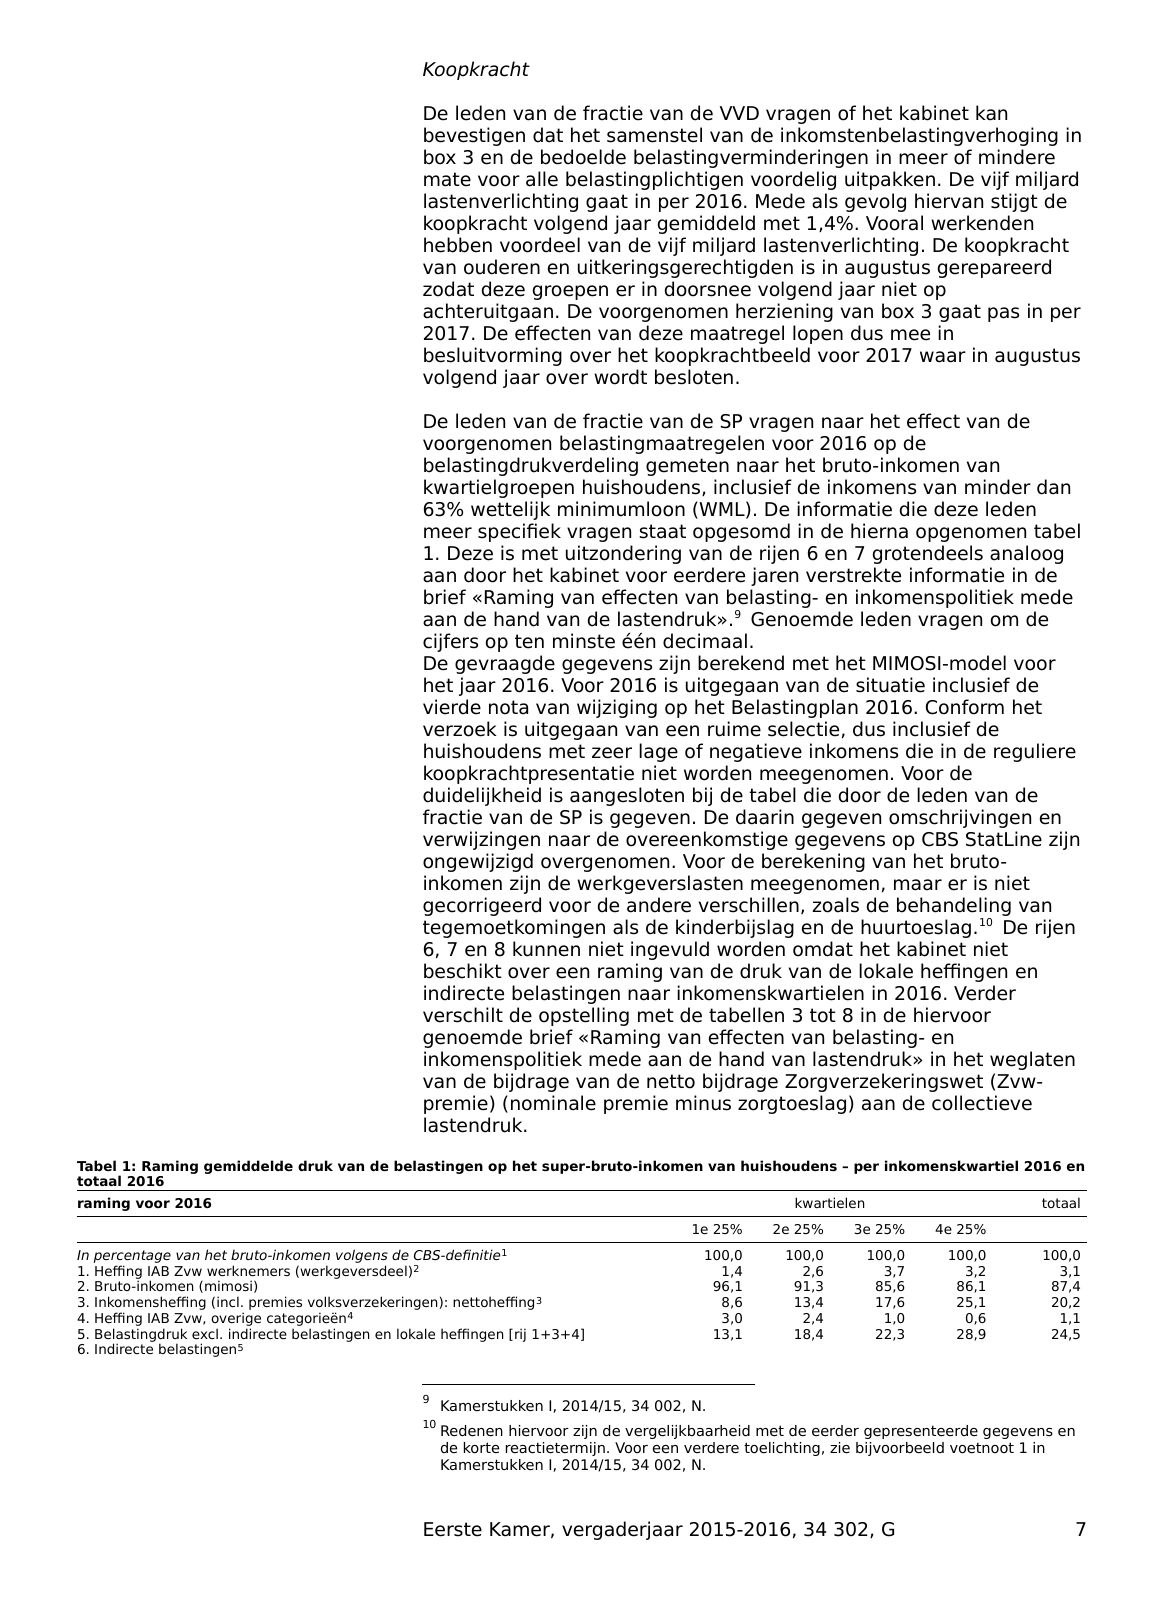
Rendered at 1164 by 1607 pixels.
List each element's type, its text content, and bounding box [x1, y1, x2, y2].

table_cell 24,5 [992, 1326, 1087, 1342]
table_cell 100,0 [911, 1243, 992, 1263]
table_cell 3. Inkomensheffing (incl. premies volksverzekeringen): nettoheffing3 [77, 1295, 667, 1311]
table_cell 25,1 [911, 1295, 992, 1311]
text De leden van de fractie van de VVD vragen of het kabinet kan bevestigen dat het samenstel van de inkomstenbelastingverhoging in box 3 en de bedoelde belastingverminderingen in meer of mindere mate voor alle belastingplichtigen voordelig uitpakken. De vijf miljard lastenverlichting gaat in per 2016. Mede als gevolg hiervan stijgt de koopkracht volgend jaar gemiddeld met 1,4%. Vooral werkenden hebben voordeel van de vijf miljard lastenverlichting. De koopkracht van ouderen en uitkeringsgerechtigden is in augustus gerepareerd zodat deze groepen er in doorsnee volgend jaar niet op achteruitgaan. De voorgenomen herziening van box 3 gaat pas in per 2017. De effecten van deze maatregel lopen dus mee in besluitvorming over het koopkrachtbeeld voor 2017 waar in augustus volgend jaar over wordt besloten. [422, 103, 1087, 389]
table_cell 91,3 [749, 1279, 830, 1295]
text Kamerstukken I, 2014/15, 34 002, N. [422, 1393, 1087, 1416]
table_header Tabel 1: Raming gemiddelde druk van de belastingen op het super-bruto-inkomen van huishoudens – per inkomenskwartiel 2016 en totaal 2016 [77, 1158, 1087, 1190]
table_cell 3,2 [911, 1264, 992, 1279]
table_cell 1,4 [667, 1264, 748, 1279]
table_cell 86,1 [911, 1279, 992, 1295]
table_cell 13,4 [749, 1295, 830, 1311]
table_cell 3,7 [830, 1264, 911, 1279]
table_cell raming voor 2016 [77, 1191, 667, 1216]
table_cell In percentage van het bruto-inkomen volgens de CBS-definitie1 [77, 1243, 667, 1263]
table_cell kwartielen [667, 1191, 992, 1216]
table_cell 0,6 [911, 1311, 992, 1326]
table_cell [911, 1342, 992, 1358]
table_cell 1. Heffing IAB Zvw werknemers (werkgeversdeel)2 [77, 1264, 667, 1279]
table_cell 18,4 [749, 1326, 830, 1342]
table_cell 2. Bruto-inkomen (mimosi) [77, 1279, 667, 1295]
table_cell [992, 1342, 1087, 1358]
table_cell 2,6 [749, 1264, 830, 1279]
text De gevraagde gegevens zijn berekend met het MIMOSI-model voor het jaar 2016. Voor 2016 is uitgegaan van de situatie inclusief de vierde nota van wijziging op het Belastingplan 2016. Conform het verzoek is uitgegaan van een ruime selectie, dus inclusief de huishoudens met zeer lage of negatieve inkomens die in de reguliere koopkrachtpresentatie niet worden meegenomen. Voor de duidelijkheid is aangesloten bij de tabel die door de leden van de fractie van de SP is gegeven. De daarin gegeven omschrijvingen en verwijzingen naar de overeenkomstige gegevens op CBS StatLine zijn ongewijzigd overgenomen. Voor de berekening van het bruto-inkomen zijn de werkgeverslasten meegenomen, maar er is niet gecorrigeerd voor de andere verschillen, zoals de behandeling van tegemoetkomingen als de kinderbijslag en de huurtoeslag. De rijen 6, 7 en 8 kunnen niet ingevuld worden omdat het kabinet niet beschikt over een raming van de druk van de lokale heffingen en indirecte belastingen naar inkomenskwartielen in 2016. Verder verschilt de opstelling met de tabellen 3 tot 8 in de hiervoor genoemde brief «Raming van effecten van belasting- en inkomenspolitiek mede aan de hand van lastendruk» in het weglaten van de bijdrage van de netto bijdrage Zorgverzekeringswet (Zvw-premie) (nominale premie minus zorgtoeslag) aan de collectieve lastendruk. [422, 653, 1087, 1136]
table_cell 100,0 [667, 1243, 748, 1263]
text De leden van de fractie van de SP vragen naar het effect van de voorgenomen belastingmaatregelen voor 2016 op de belastingdrukverdeling gemeten naar het bruto-inkomen van kwartielgroepen huishoudens, inclusief de inkomens van minder dan 63% wettelijk minimumloon (WML). De informatie die deze leden meer specifiek vragen staat opgesomd in de hierna opgenomen tabel 1. Deze is met uitzondering van de rijen 6 en 7 grotendeels analoog aan door het kabinet voor eerdere jaren verstrekte informatie in de brief «Raming van effecten van belasting- en inkomenspolitiek mede aan de hand van de lastendruk». Genoemde leden vragen om de cijfers op ten minste één decimaal. [422, 411, 1087, 653]
table_cell 87,4 [992, 1279, 1087, 1295]
table_cell [830, 1342, 911, 1358]
table_cell 100,0 [830, 1243, 911, 1263]
table_cell [77, 1217, 667, 1242]
table_cell [749, 1342, 830, 1358]
table_cell 3,1 [992, 1264, 1087, 1279]
table_cell 6. Indirecte belastingen5 [77, 1342, 667, 1358]
table_cell 1,1 [992, 1311, 1087, 1326]
table_cell 13,1 [667, 1326, 748, 1342]
table_cell totaal [992, 1191, 1087, 1216]
table_cell 22,3 [830, 1326, 911, 1342]
table_cell 8,6 [667, 1295, 748, 1311]
table_cell 1,0 [830, 1311, 911, 1326]
table_cell 96,1 [667, 1279, 748, 1295]
table_cell 100,0 [992, 1243, 1087, 1263]
table_cell 100,0 [749, 1243, 830, 1263]
table_cell [667, 1342, 748, 1358]
subtitle Koopkracht [422, 59, 1087, 81]
table_cell 4. Heffing IAB Zvw, overige categorieën4 [77, 1311, 667, 1326]
table_cell 17,6 [830, 1295, 911, 1311]
table_cell 5. Belastingdruk excl. indirecte belastingen en lokale heffingen [rij 1+3+4] [77, 1326, 667, 1342]
table_cell 20,2 [992, 1295, 1087, 1311]
table_cell 28,9 [911, 1326, 992, 1342]
table_cell 3,0 [667, 1311, 748, 1326]
table_cell 85,6 [830, 1279, 911, 1295]
table_cell 2e 25% [749, 1217, 830, 1242]
table_cell 2,4 [749, 1311, 830, 1326]
table_cell [992, 1217, 1087, 1242]
table_cell 4e 25% [911, 1217, 992, 1242]
table_cell 1e 25% [667, 1217, 748, 1242]
text Redenen hiervoor zijn de vergelijkbaarheid met de eerder gepresenteerde gegevens en de korte reactietermijn. Voor een verdere toelichting, zie bijvoorbeeld voetnoot 1 in Kamerstukken I, 2014/15, 34 002, N. [422, 1418, 1087, 1474]
table_cell 3e 25% [830, 1217, 911, 1242]
